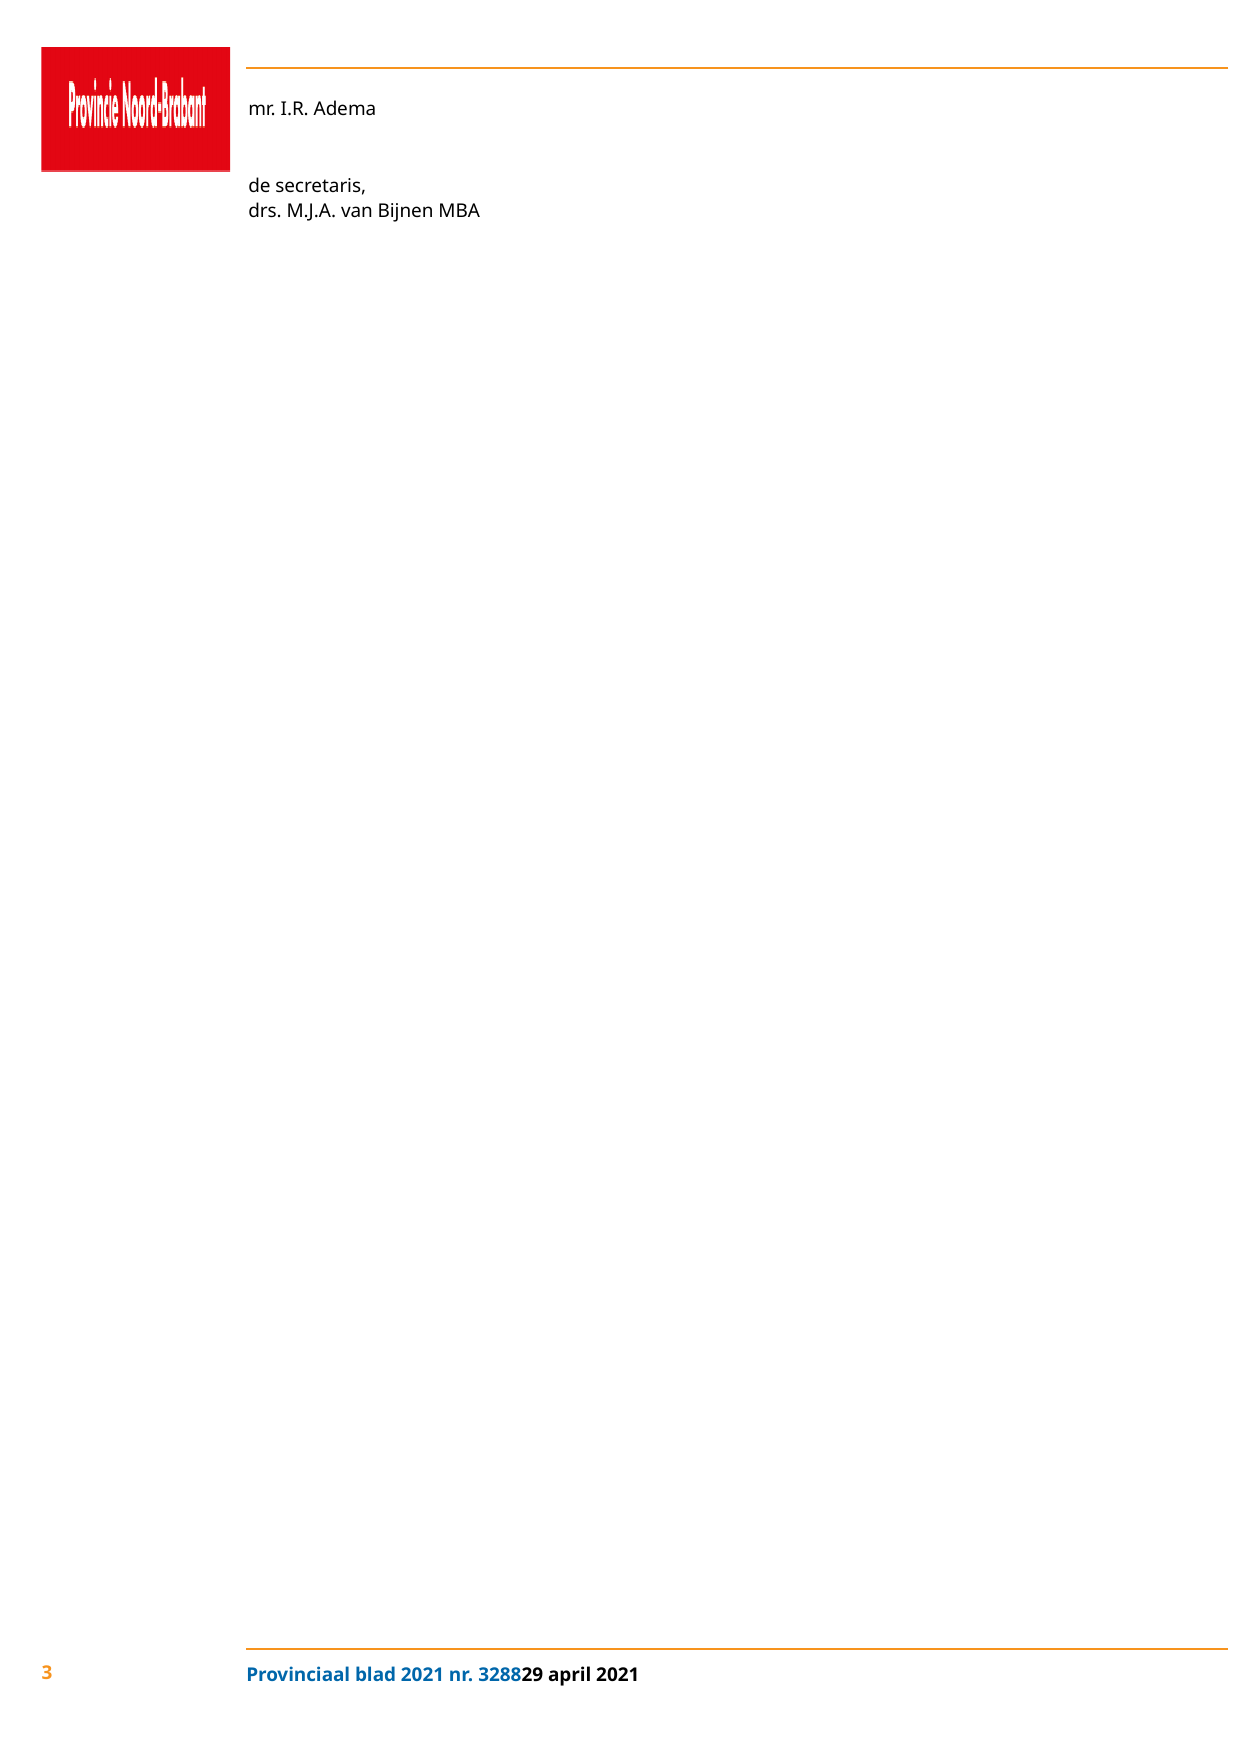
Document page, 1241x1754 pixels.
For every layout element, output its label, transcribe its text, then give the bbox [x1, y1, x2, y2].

text drs. M.J.A. van Bijnen MBA [248, 198, 1152, 223]
picture [41, 47, 231, 172]
text mr. I.R. Adema [248, 95, 1152, 121]
text de secretaris, [248, 172, 1152, 198]
